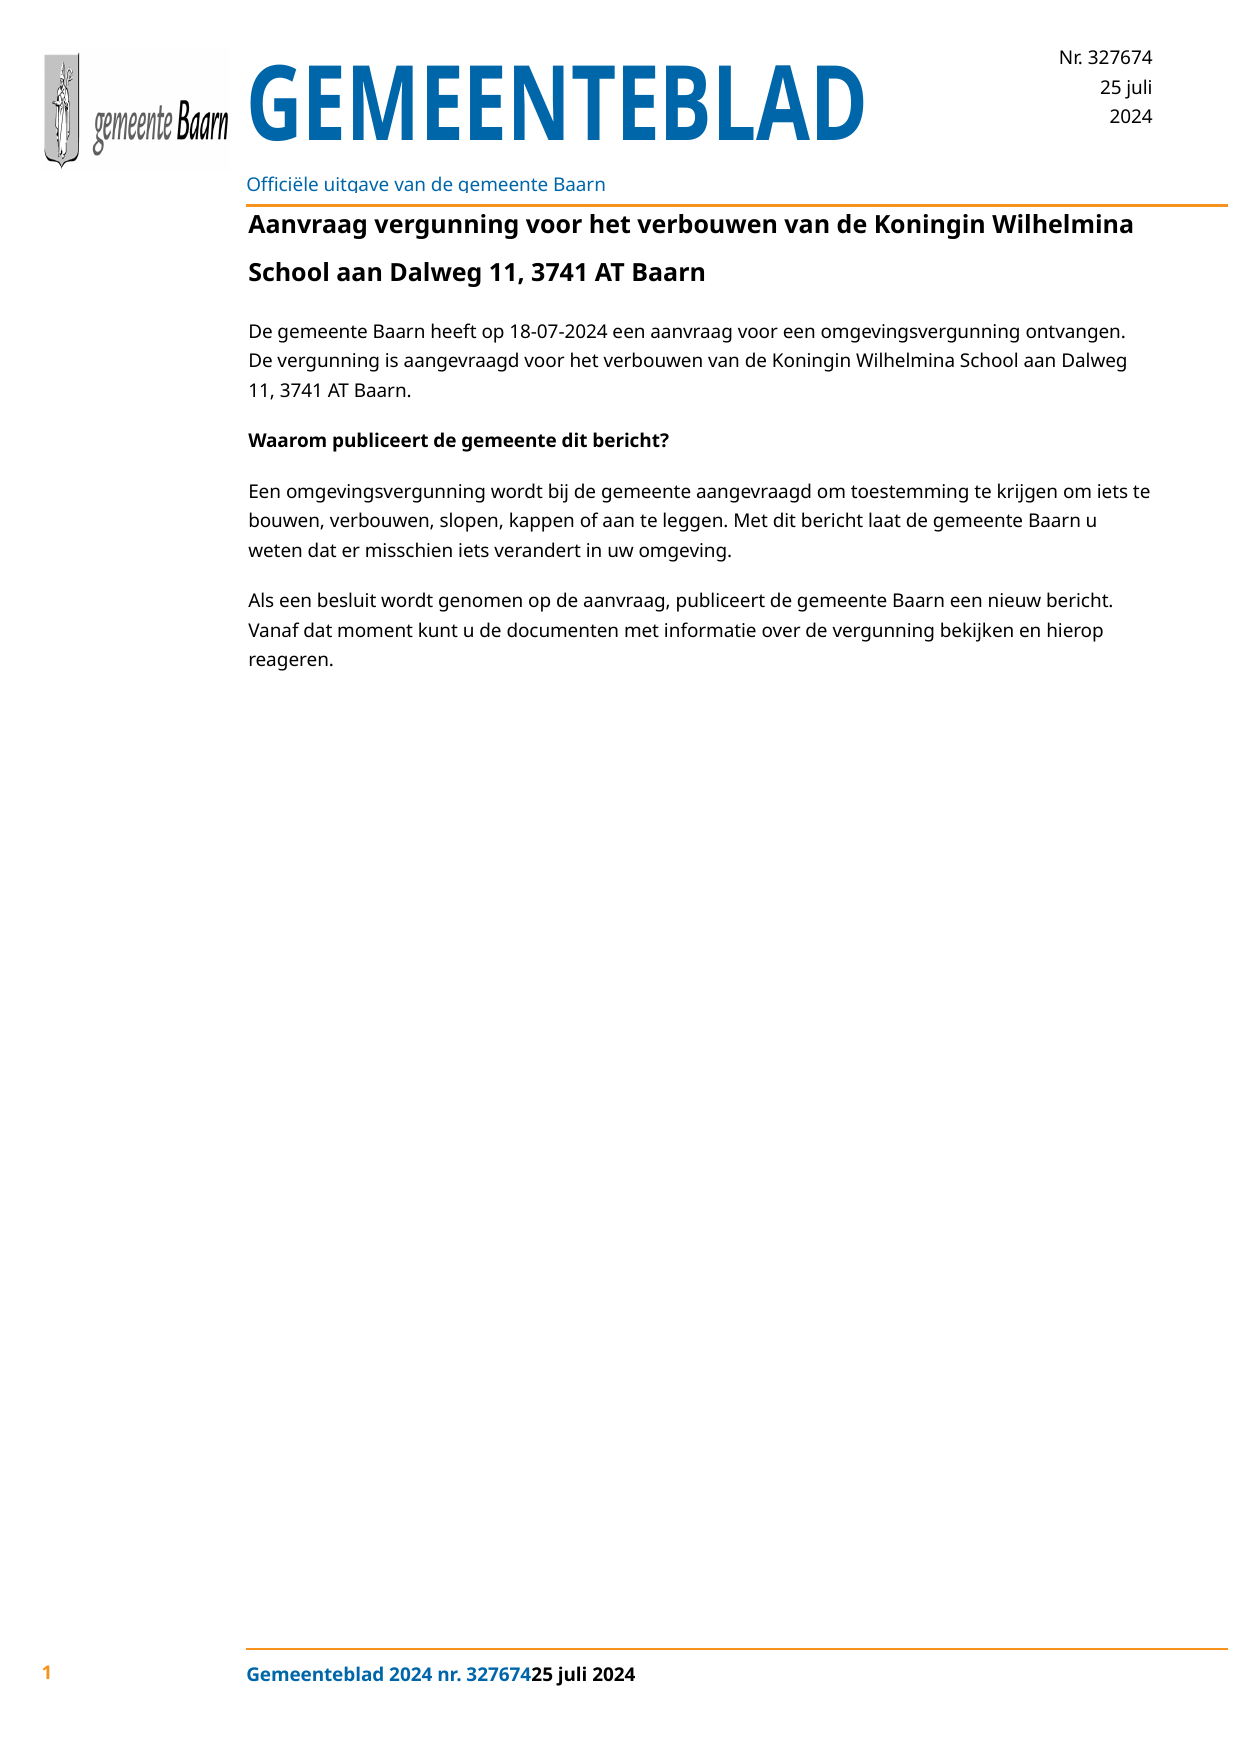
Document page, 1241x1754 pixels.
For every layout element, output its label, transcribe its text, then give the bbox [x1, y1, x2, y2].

text Waarom publiceert de gemeente dit bericht? [248, 427, 1152, 453]
text Als een besluit wordt genomen op de aanvraag, publiceert de gemeente Baarn een nieuw bericht. Vanaf dat moment kunt u de documenten met informatie over de vergunning bekijken en hierop reageren. [248, 587, 1152, 672]
text Aanvraag vergunning voor het verbouwen van de Koningin Wilhelmina School aan Dalweg 11, 3741 AT Baarn [248, 207, 1152, 288]
text Een omgevingsvergunning wordt bij de gemeente aangevraagd om toestemming te krijgen om iets te bouwen, verbouwen, slopen, kappen of aan te leggen. Met dit bericht laat de gemeente Baarn u weten dat er misschien iets verandert in uw omgeving. [248, 478, 1152, 563]
text De gemeente Baarn heeft op 18-07-2024 een aanvraag voor een omgevingsvergunning ontvangen. De vergunning is aangevraagd voor het verbouwen van de Koningin Wilhelmina School aan Dalweg 11, 3741 AT Baarn. [248, 318, 1152, 403]
picture [41, 47, 231, 172]
